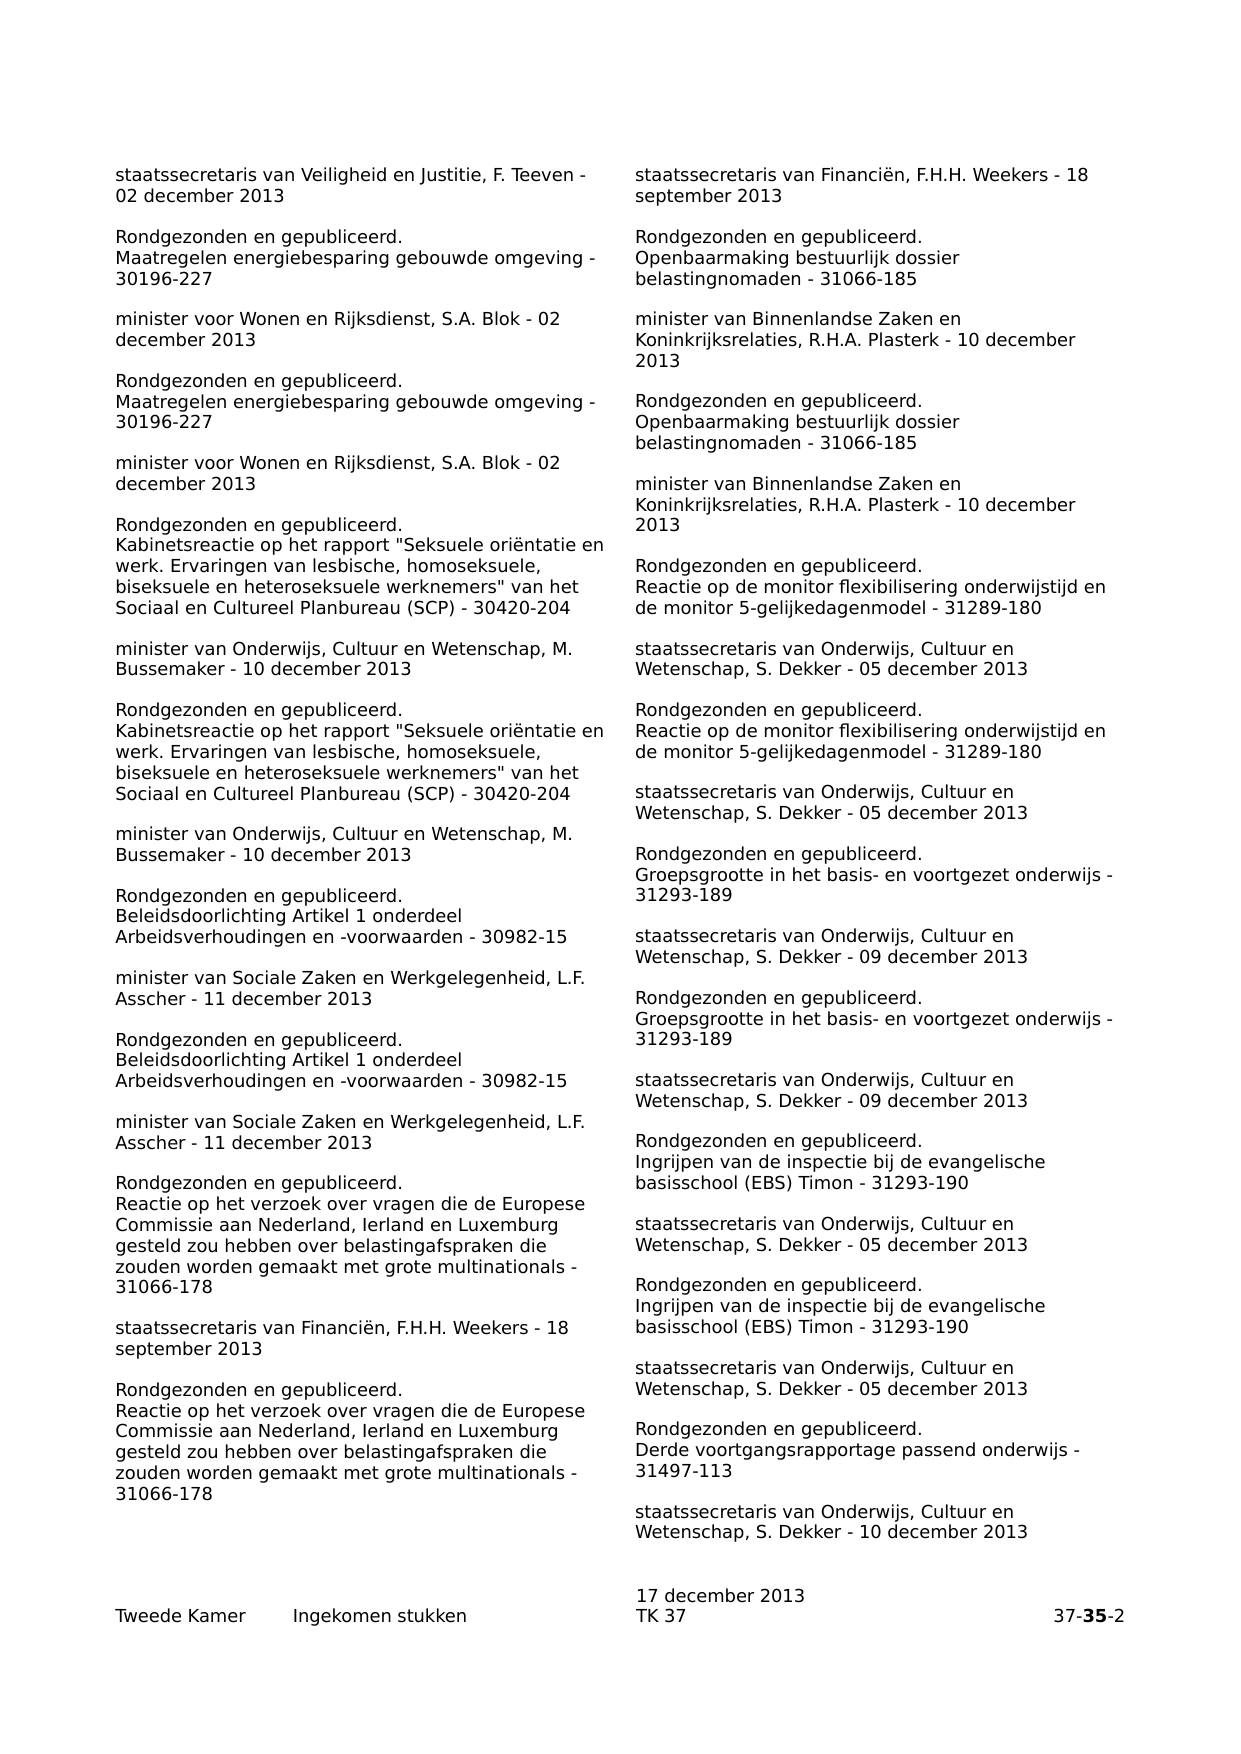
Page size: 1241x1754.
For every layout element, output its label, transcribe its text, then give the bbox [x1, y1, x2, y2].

text Groepsgrootte in het basis- en voortgezet onderwijs - 31293-189 [635, 1008, 1125, 1050]
text Reactie op de monitor flexibilisering onderwijstijd en de monitor 5-gelijkedagenmodel - 31289-180 [635, 577, 1125, 618]
text Kabinetsreactie op het rapport "Seksuele oriëntatie en werk. Ervaringen van lesbische, homoseksuele, biseksuele en heteroseksuele werknemers" van het Sociaal en Cultureel Planbureau (SCP) - 30420-204 [115, 535, 605, 618]
text Openbaarmaking bestuurlijk dossier belastingnomaden - 31066-185 [635, 412, 1125, 454]
text Rondgezonden en gepubliceerd. [115, 371, 605, 391]
text Beleidsdoorlichting Artikel 1 onderdeel Arbeidsverhoudingen en -voorwaarden - 30982-15 [115, 906, 605, 948]
text Reactie op het verzoek over vragen die de Europese Commissie aan Nederland, Ierland en Luxemburg gesteld zou hebben over belastingafspraken die zouden worden gemaakt met grote multinationals - 31066-178 [115, 1400, 605, 1504]
text Rondgezonden en gepubliceerd. [635, 700, 1125, 721]
text Derde voortgangsrapportage passend onderwijs - 31497-113 [635, 1440, 1125, 1481]
text minister voor Wonen en Rijksdienst, S.A. Blok - 02 december 2013 [115, 453, 605, 494]
text staatssecretaris van Financiën, F.H.H. Weekers - 18 september 2013 [635, 165, 1125, 207]
text staatssecretaris van Onderwijs, Cultuur en Wetenschap, S. Dekker - 05 december 2013 [635, 782, 1125, 824]
text Rondgezonden en gepubliceerd. [115, 1379, 605, 1400]
text Rondgezonden en gepubliceerd. [635, 391, 1125, 412]
text Rondgezonden en gepubliceerd. [635, 844, 1125, 864]
text staatssecretaris van Financiën, F.H.H. Weekers - 18 september 2013 [115, 1318, 605, 1359]
text Reactie op de monitor flexibilisering onderwijstijd en de monitor 5-gelijkedagenmodel - 31289-180 [635, 721, 1125, 762]
text Rondgezonden en gepubliceerd. [115, 1173, 605, 1194]
text staatssecretaris van Veiligheid en Justitie, F. Teeven - 02 december 2013 [115, 165, 605, 207]
text Ingrijpen van de inspectie bij de evangelische basisschool (EBS) Timon - 31293-190 [635, 1152, 1125, 1194]
text Rondgezonden en gepubliceerd. [635, 987, 1125, 1008]
text Rondgezonden en gepubliceerd. [115, 1029, 605, 1050]
text Rondgezonden en gepubliceerd. [635, 556, 1125, 577]
text Rondgezonden en gepubliceerd. [635, 227, 1125, 247]
text Openbaarmaking bestuurlijk dossier belastingnomaden - 31066-185 [635, 247, 1125, 289]
text minister van Sociale Zaken en Werkgelegenheid, L.F. Asscher - 11 december 2013 [115, 968, 605, 1009]
text Rondgezonden en gepubliceerd. [115, 514, 605, 535]
text Ingrijpen van de inspectie bij de evangelische basisschool (EBS) Timon - 31293-190 [635, 1296, 1125, 1338]
text Groepsgrootte in het basis- en voortgezet onderwijs - 31293-189 [635, 864, 1125, 906]
text Maatregelen energiebesparing gebouwde omgeving - 30196-227 [115, 391, 605, 433]
text minister van Onderwijs, Cultuur en Wetenschap, M. Bussemaker - 10 december 2013 [115, 824, 605, 866]
text minister voor Wonen en Rijksdienst, S.A. Blok - 02 december 2013 [115, 309, 605, 351]
text staatssecretaris van Onderwijs, Cultuur en Wetenschap, S. Dekker - 05 december 2013 [635, 1214, 1125, 1255]
text Maatregelen energiebesparing gebouwde omgeving - 30196-227 [115, 247, 605, 289]
text staatssecretaris van Onderwijs, Cultuur en Wetenschap, S. Dekker - 05 december 2013 [635, 638, 1125, 680]
text staatssecretaris van Onderwijs, Cultuur en Wetenschap, S. Dekker - 09 december 2013 [635, 1070, 1125, 1111]
text Rondgezonden en gepubliceerd. [115, 227, 605, 247]
text staatssecretaris van Onderwijs, Cultuur en Wetenschap, S. Dekker - 09 december 2013 [635, 926, 1125, 967]
text Rondgezonden en gepubliceerd. [635, 1275, 1125, 1296]
text staatssecretaris van Onderwijs, Cultuur en Wetenschap, S. Dekker - 10 december 2013 [635, 1501, 1125, 1543]
text minister van Sociale Zaken en Werkgelegenheid, L.F. Asscher - 11 december 2013 [115, 1112, 605, 1153]
text Rondgezonden en gepubliceerd. [635, 1131, 1125, 1152]
text Kabinetsreactie op het rapport "Seksuele oriëntatie en werk. Ervaringen van lesbische, homoseksuele, biseksuele en heteroseksuele werknemers" van het Sociaal en Cultureel Planbureau (SCP) - 30420-204 [115, 721, 605, 804]
text Rondgezonden en gepubliceerd. [115, 886, 605, 906]
text Reactie op het verzoek over vragen die de Europese Commissie aan Nederland, Ierland en Luxemburg gesteld zou hebben over belastingafspraken die zouden worden gemaakt met grote multinationals - 31066-178 [115, 1194, 605, 1298]
text minister van Binnenlandse Zaken en Koninkrijksrelaties, R.H.A. Plasterk - 10 december 2013 [635, 474, 1125, 536]
text Rondgezonden en gepubliceerd. [635, 1419, 1125, 1440]
text minister van Onderwijs, Cultuur en Wetenschap, M. Bussemaker - 10 december 2013 [115, 638, 605, 680]
text staatssecretaris van Onderwijs, Cultuur en Wetenschap, S. Dekker - 05 december 2013 [635, 1358, 1125, 1399]
text Rondgezonden en gepubliceerd. [115, 700, 605, 721]
text Beleidsdoorlichting Artikel 1 onderdeel Arbeidsverhoudingen en -voorwaarden - 30982-15 [115, 1050, 605, 1092]
text minister van Binnenlandse Zaken en Koninkrijksrelaties, R.H.A. Plasterk - 10 december 2013 [635, 309, 1125, 371]
